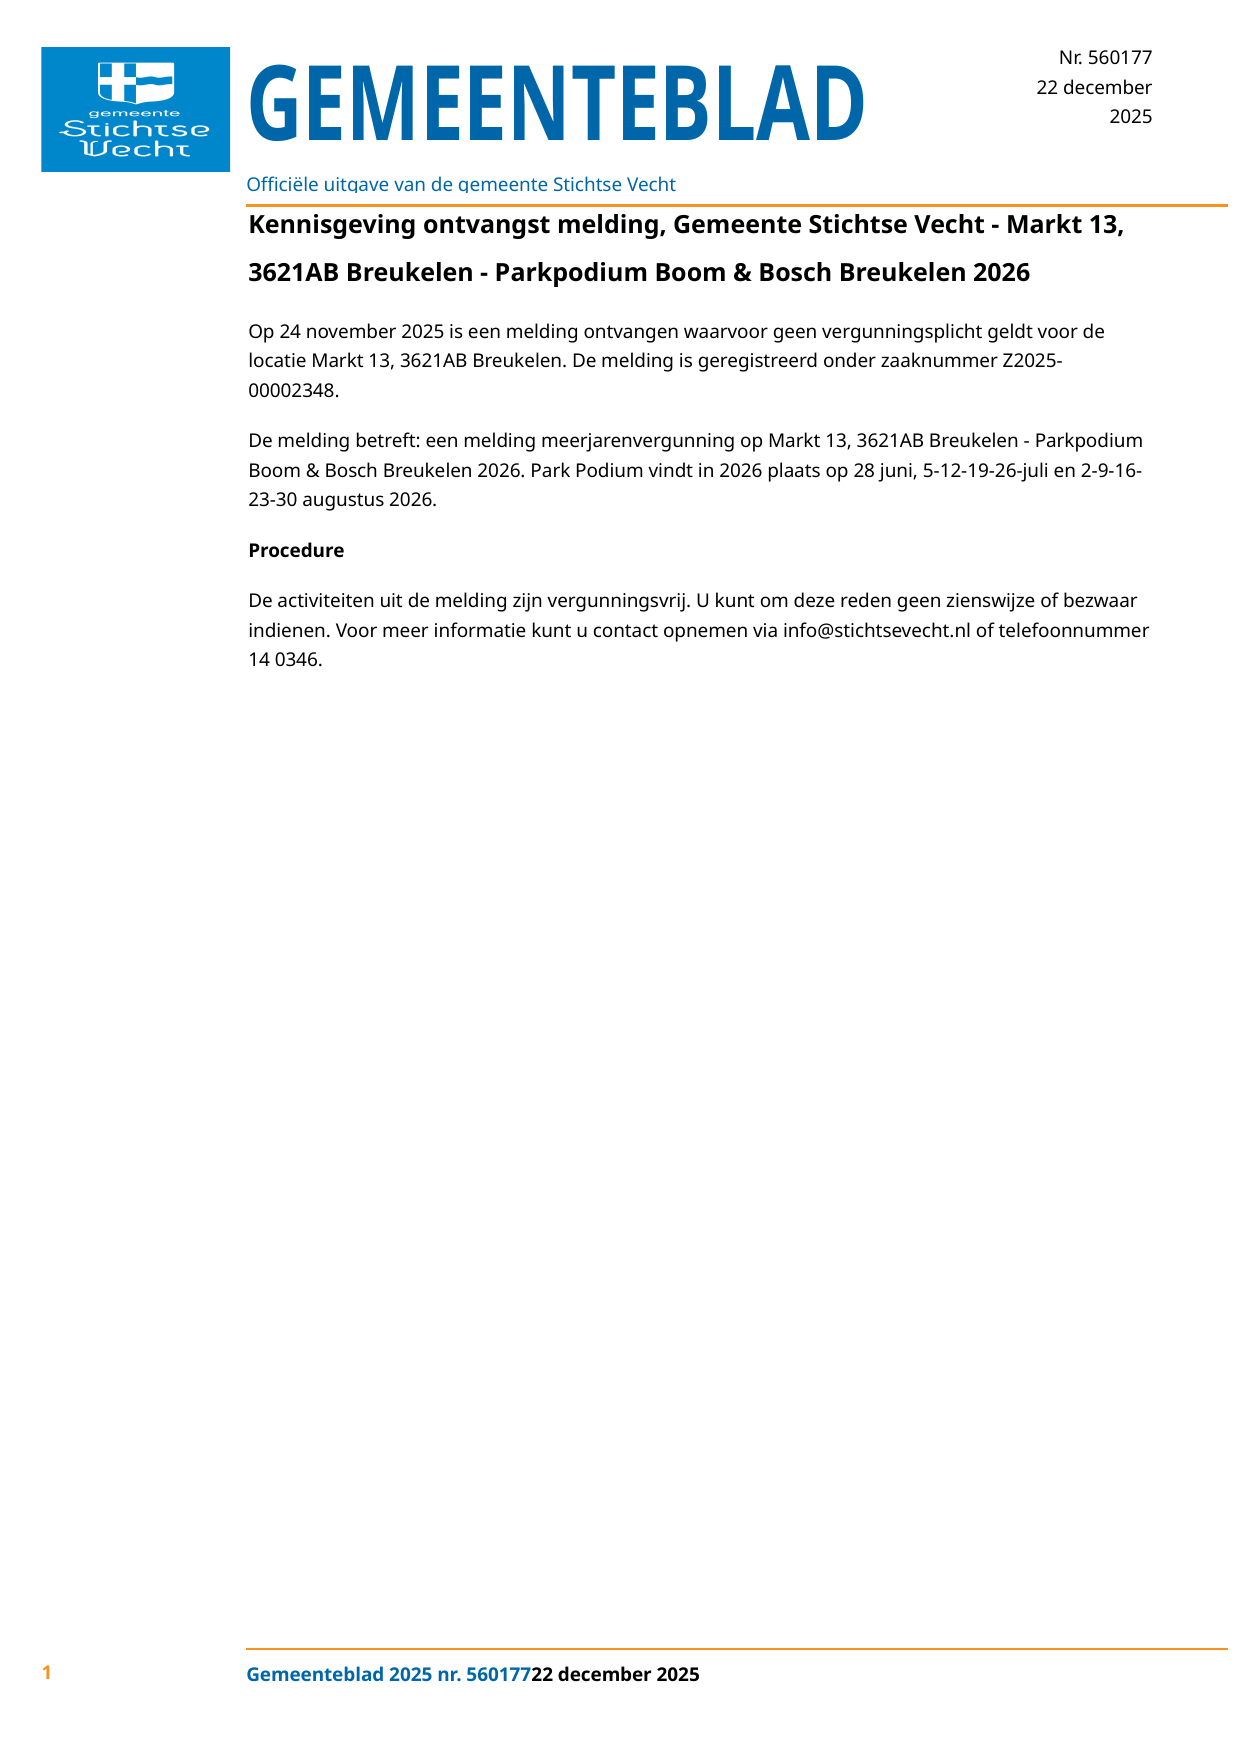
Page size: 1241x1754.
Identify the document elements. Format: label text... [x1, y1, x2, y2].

text Op 24 november 2025 is een melding ontvangen waarvoor geen vergunningsplicht geldt voor de locatie Markt 13, 3621AB Breukelen. De melding is geregistreerd onder zaaknummer Z2025-00002348. [248, 318, 1152, 403]
picture [137, 63, 174, 103]
text Kennisgeving ontvangst melding, Gemeente Stichtse Vecht - Markt 13, 3621AB Breukelen - Parkpodium Boom & Bosch Breukelen 2026 [248, 207, 1152, 288]
picture [99, 63, 135, 101]
text De melding betreft: een melding meerjarenvergunning op Markt 13, 3621AB Breukelen - Parkpodium Boom & Bosch Breukelen 2026. Park Podium vindt in 2026 plaats op 28 juni, 5-12-19-26-juli en 2-9-16-23-30 augustus 2026. [248, 427, 1152, 512]
text De activiteiten uit de melding zijn vergunningsvrij. U kunt om deze reden geen zienswijze of bezwaar indienen. Voor meer informatie kunt u contact opnemen via info@stichtsevecht.nl of telefoonnummer 14 0346. [248, 587, 1152, 672]
text Procedure [248, 537, 1152, 563]
